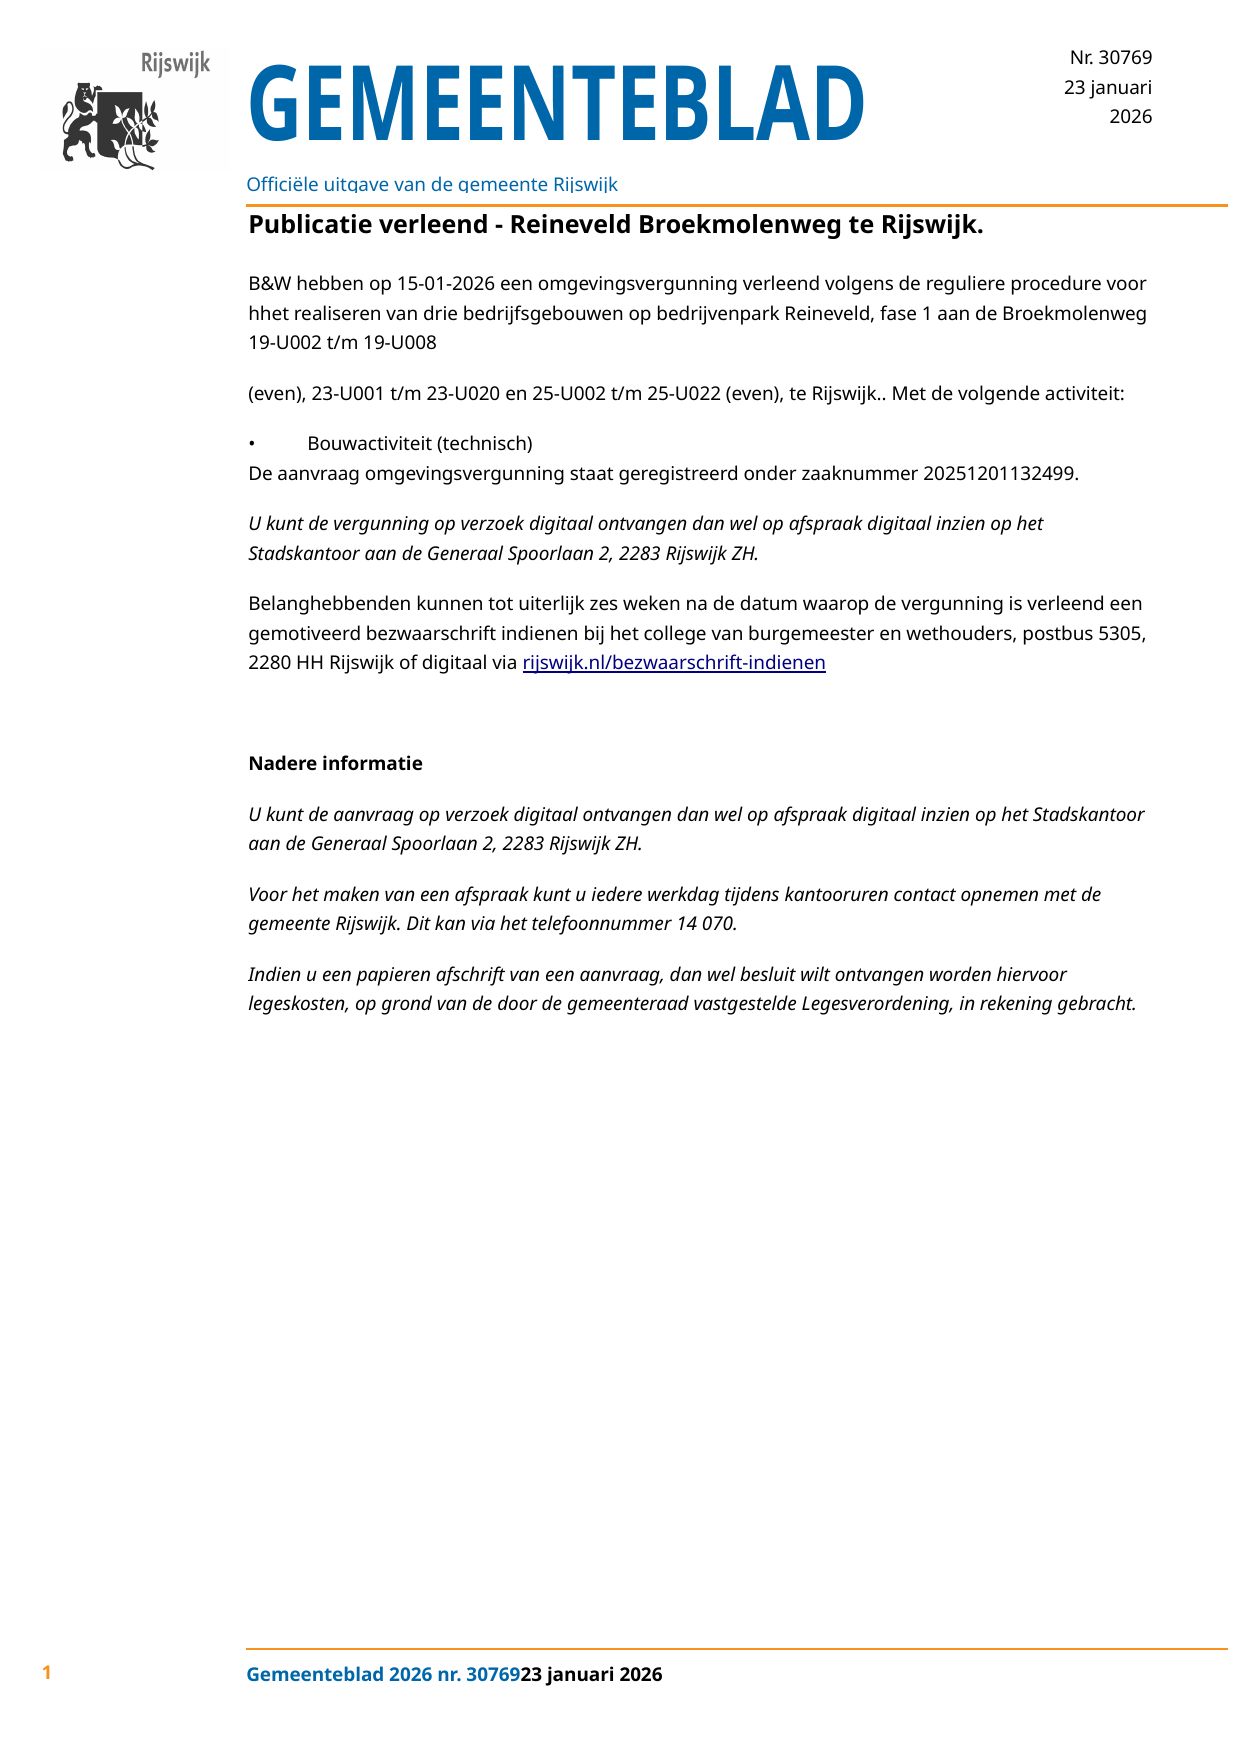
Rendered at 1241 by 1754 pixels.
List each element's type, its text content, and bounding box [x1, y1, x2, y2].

text (even), 23-U001 t/m 23-U020 en 25-U002 t/m 25-U022 (even), te Rijswijk.. Met de volgende activiteit: [248, 380, 1152, 406]
picture [41, 47, 231, 172]
text Indien u een papieren afschrift van een aanvraag, dan wel besluit wilt ontvangen worden hiervoor legeskosten, op grond van de door de gemeenteraad vastgestelde Legesverordening, in rekening gebracht. [248, 961, 1152, 1016]
text U kunt de vergunning op verzoek digitaal ontvangen dan wel op afspraak digitaal inzien op het Stadskantoor aan de Generaal Spoorlaan 2, 2283 Rijswijk ZH. [248, 510, 1152, 566]
list Bouwactiviteit (technisch) [248, 430, 1152, 456]
text Publicatie verleend - Reineveld Broekmolenweg te Rijswijk. [248, 207, 1152, 241]
text Nadere informatie [248, 750, 1152, 776]
text De aanvraag omgevingsvergunning staat geregistreerd onder zaaknummer 20251201132499. [248, 460, 1152, 486]
text U kunt de aanvraag op verzoek digitaal ontvangen dan wel op afspraak digitaal inzien op het Stadskantoor aan de Generaal Spoorlaan 2, 2283 Rijswijk ZH. [248, 801, 1152, 856]
text Belanghebbenden kunnen tot uiterlijk zes weken na de datum waarop de vergunning is verleend een gemotiveerd bezwaarschrift indienen bij het college van burgemeester en wethouders, postbus 5305, 2280 HH Rijswijk of digitaal via rijswijk.nl/bezwaarschrift-indienen [248, 590, 1152, 675]
text Voor het maken van een afspraak kunt u iedere werkdag tijdens kantooruren contact opnemen met de gemeente Rijswijk. Dit kan via het telefoonnummer 14 070. [248, 881, 1152, 936]
text B&W hebben op 15-01-2026 een omgevingsvergunning verleend volgens de reguliere procedure voor hhet realiseren van drie bedrijfsgebouwen op bedrijvenpark Reineveld, fase 1 aan de Broekmolenweg 19-U002 t/m 19-U008 [248, 270, 1152, 355]
